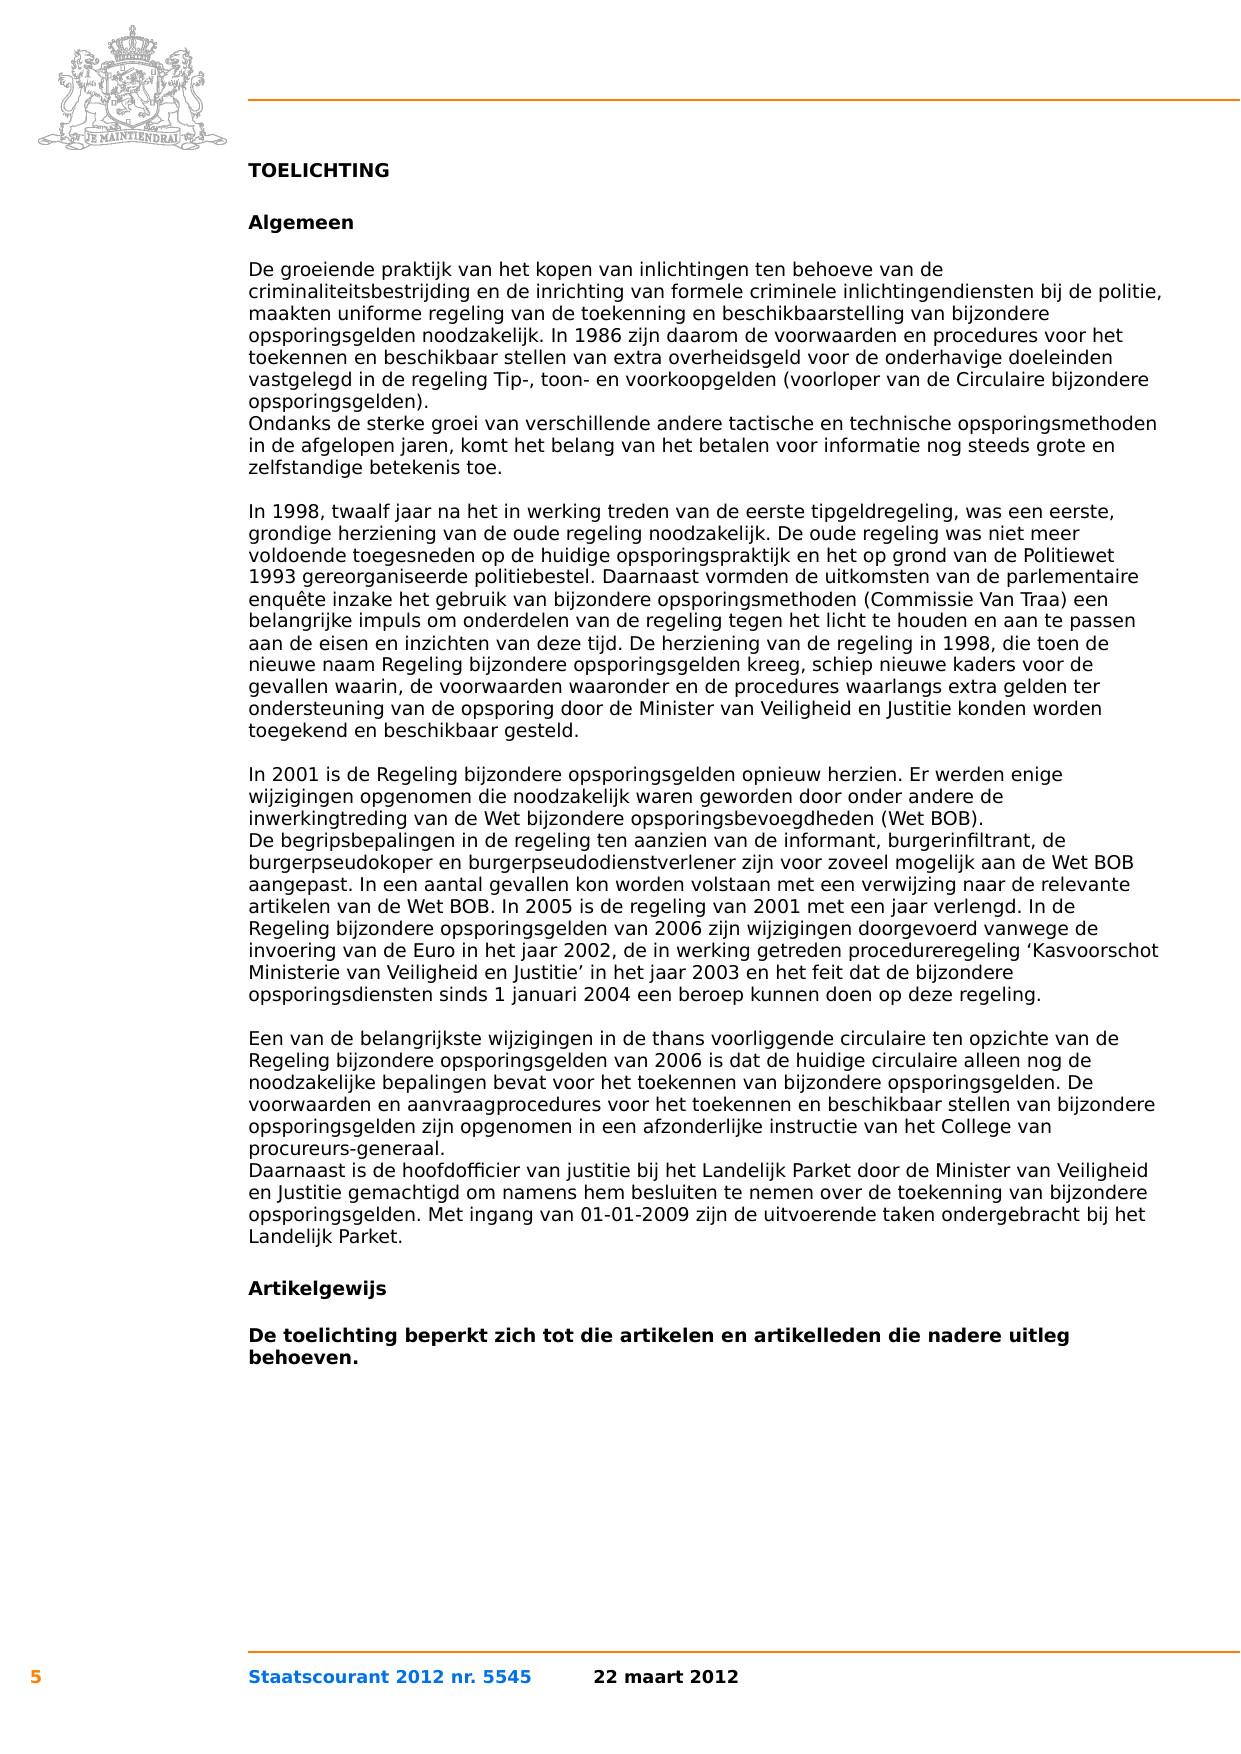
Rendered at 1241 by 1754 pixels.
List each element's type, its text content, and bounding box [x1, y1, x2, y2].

picture [38, 25, 227, 150]
text De toelichting beperkt zich tot die artikelen en artikelleden die nadere uitleg behoeven. [248, 1324, 1163, 1368]
subtitle Algemeen [248, 212, 1163, 234]
text In 1998, twaalf jaar na het in werking treden van de eerste tipgeldregeling, was een eerste, grondige herziening van de oude regeling noodzakelijk. De oude regeling was niet meer voldoende toegesneden op de huidige opsporingspraktijk en het op grond van de Politiewet 1993 gereorganiseerde politiebestel. Daarnaast vormden de uitkomsten van de parlementaire enquête inzake het gebruik van bijzondere opsporingsmethoden (Commissie Van Traa) een belangrijke impuls om onderdelen van de regeling tegen het licht te houden en aan te passen aan de eisen en inzichten van deze tijd. De herziening van de regeling in 1998, die toen de nieuwe naam Regeling bijzondere opsporingsgelden kreeg, schiep nieuwe kaders voor de gevallen waarin, de voorwaarden waaronder en de procedures waarlangs extra gelden ter ondersteuning van de opsporing door de Minister van Veiligheid en Justitie konden worden toegekend en beschikbaar gesteld. [248, 501, 1163, 742]
text Daarnaast is de hoofdofficier van justitie bij het Landelijk Parket door de Minister van Veiligheid en Justitie gemachtigd om namens hem besluiten te nemen over de toekenning van bijzondere opsporingsgelden. Met ingang van 01-01-2009 zijn de uitvoerende taken ondergebracht bij het Landelijk Parket. [248, 1160, 1163, 1248]
subtitle Artikelgewijs [248, 1278, 1163, 1299]
subtitle TOELICHTING [248, 160, 1163, 182]
text In 2001 is de Regeling bijzondere opsporingsgelden opnieuw herzien. Er werden enige wijzigingen opgenomen die noodzakelijk waren geworden door onder andere de inwerkingtreding van de Wet bijzondere opsporingsbevoegdheden (Wet BOB). [248, 764, 1163, 830]
text De begripsbepalingen in de regeling ten aanzien van de informant, burgerinfiltrant, de burgerpseudokoper en burgerpseudodienstverlener zijn voor zoveel mogelijk aan de Wet BOB aangepast. In een aantal gevallen kon worden volstaan met een verwijzing naar de relevante artikelen van de Wet BOB. In 2005 is de regeling van 2001 met een jaar verlengd. In de Regeling bijzondere opsporingsgelden van 2006 zijn wijzigingen doorgevoerd vanwege de invoering van de Euro in het jaar 2002, de in werking getreden procedureregeling ‘Kasvoorschot Ministerie van Veiligheid en Justitie’ in het jaar 2003 en het feit dat de bijzondere opsporingsdiensten sinds 1 januari 2004 een beroep kunnen doen op deze regeling. [248, 830, 1163, 1006]
text Een van de belangrijkste wijzigingen in de thans voorliggende circulaire ten opzichte van de Regeling bijzondere opsporingsgelden van 2006 is dat de huidige circulaire alleen nog de noodzakelijke bepalingen bevat voor het toekennen van bijzondere opsporingsgelden. De voorwaarden en aanvraagprocedures voor het toekennen en beschikbaar stellen van bijzondere opsporingsgelden zijn opgenomen in een afzonderlijke instructie van het College van procureurs-generaal. [248, 1028, 1163, 1160]
text De groeiende praktijk van het kopen van inlichtingen ten behoeve van de criminaliteitsbestrijding en de inrichting van formele criminele inlichtingendiensten bij de politie, maakten uniforme regeling van de toekenning en beschikbaarstelling van bijzondere opsporingsgelden noodzakelijk. In 1986 zijn daarom de voorwaarden en procedures voor het toekennen en beschikbaar stellen van extra overheidsgeld voor de onderhavige doeleinden vastgelegd in de regeling Tip-, toon- en voorkoopgelden (voorloper van de Circulaire bijzondere opsporingsgelden). [248, 259, 1163, 413]
text Ondanks de sterke groei van verschillende andere tactische en technische opsporingsmethoden in de afgelopen jaren, komt het belang van het betalen voor informatie nog steeds grote en zelfstandige betekenis toe. [248, 413, 1163, 479]
